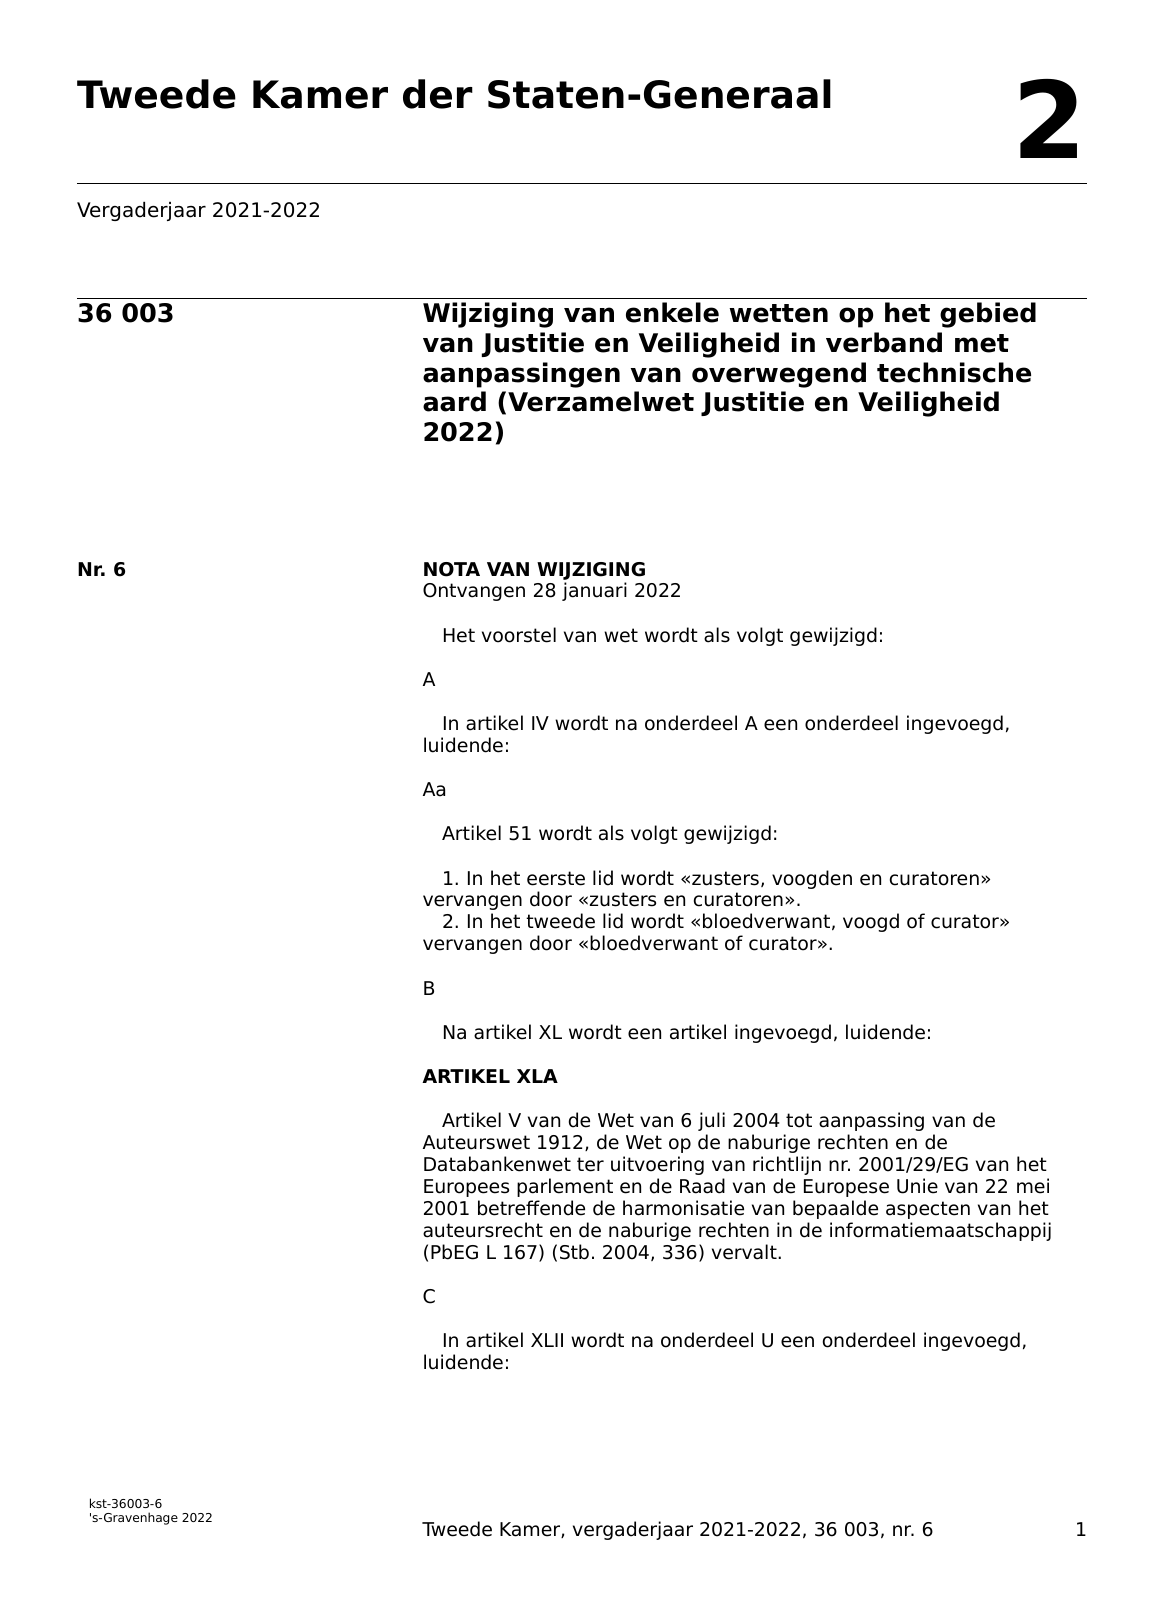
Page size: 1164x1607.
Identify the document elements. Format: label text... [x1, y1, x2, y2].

text In artikel IV wordt na onderdeel A een onderdeel ingevoegd, luidende: [422, 713, 1087, 757]
subtitle A [422, 669, 1087, 691]
table_header 2 [886, 59, 1087, 183]
text Ontvangen 28 januari 2022 [422, 580, 1087, 602]
subtitle Aa [422, 779, 1087, 801]
subtitle B [422, 977, 1087, 999]
text 's-Gravenhage 2022 [88, 1511, 323, 1525]
text Het voorstel van wet wordt als volgt gewijzigd: [422, 624, 1087, 647]
table_header Tweede Kamer der Staten-Generaal [77, 59, 886, 183]
text Na artikel XL wordt een artikel ingevoegd, luidende: [422, 1022, 1087, 1044]
text Artikel 51 wordt als volgt gewijzigd: [422, 823, 1087, 845]
text 2. In het tweede lid wordt «bloedverwant, voogd of curator» vervangen door «bloedverwant of curator». [422, 911, 1087, 955]
text 1. In het eerste lid wordt «zusters, voogden en curatoren» vervangen door «zusters en curatoren». [422, 867, 1087, 911]
text Artikel V van de Wet van 6 juli 2004 tot aanpassing van de Auteurswet 1912, de Wet op de naburige rechten en de Databankenwet ter uitvoering van richtlijn nr. 2001/29/EG van het Europees parlement en de Raad van de Europese Unie van 22 mei 2001 betreffende de harmonisatie van bepaalde aspecten van het auteursrecht en de naburige rechten in de informatiemaatschappij (PbEG L 167) (Stb. 2004, 336) vervalt. [422, 1110, 1087, 1264]
text kst-36003-6 [88, 1497, 323, 1511]
subtitle Nr. 6 NOTA VAN WIJZIGING [77, 558, 1087, 580]
subtitle C [422, 1286, 1087, 1308]
subtitle ARTIKEL XLA [422, 1066, 1087, 1088]
text In artikel XLII wordt na onderdeel U een onderdeel ingevoegd, luidende: [422, 1330, 1087, 1374]
subtitle 36 003 Wijziging van enkele wetten op het gebied van Justitie en Veiligheid in verband met aanpassingen van overwegend technische aard (Verzamelwet Justitie en Veiligheid 2022) [77, 299, 1087, 447]
table_cell Vergaderjaar 2021-2022 [77, 184, 1087, 298]
